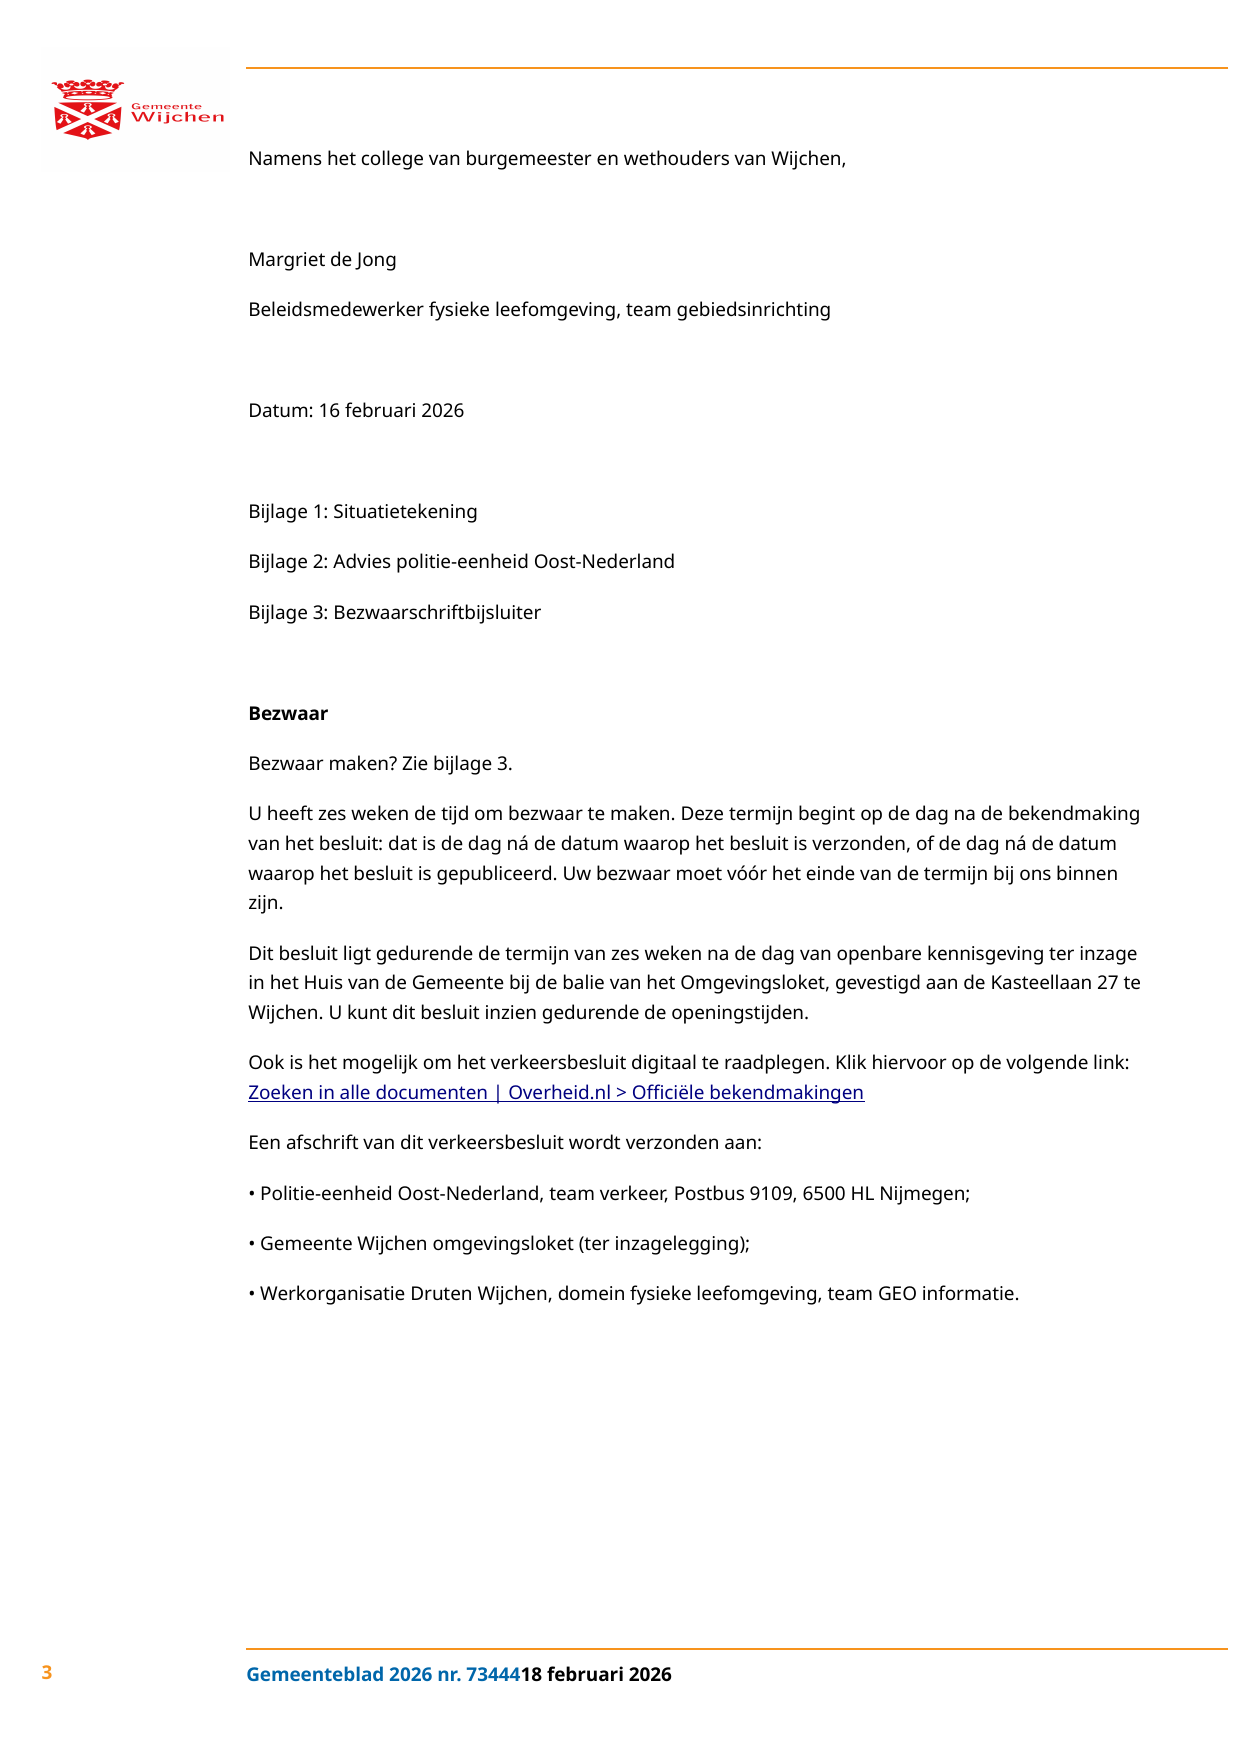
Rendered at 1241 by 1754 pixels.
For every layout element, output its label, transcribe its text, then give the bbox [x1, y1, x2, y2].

text Bijlage 3: Bezwaarschriftbijsluiter [248, 599, 1152, 625]
text Datum: 16 februari 2026 [248, 397, 1152, 423]
text Bijlage 2: Advies politie-eenheid Oost-Nederland [248, 548, 1152, 574]
text Ook is het mogelijk om het verkeersbesluit digitaal te raadplegen. Klik hiervoor op de volgende link: Zoeken in alle documenten | Overheid.nl > Officiële bekendmakingen [248, 1049, 1152, 1105]
text Dit besluit ligt gedurende de termijn van zes weken na de dag van openbare kennisgeving ter inzage in het Huis van de Gemeente bij de balie van het Omgevingsloket, gevestigd aan de Kasteellaan 27 te Wijchen. U kunt dit besluit inzien gedurende de openingstijden. [248, 940, 1152, 1025]
text Beleidsmedewerker fysieke leefomgeving, team gebiedsinrichting [248, 296, 1152, 322]
text Namens het college van burgemeester en wethouders van Wijchen, [248, 145, 1152, 171]
text Een afschrift van dit verkeersbesluit wordt verzonden aan: [248, 1129, 1152, 1155]
text • Werkorganisatie Druten Wijchen, domein fysieke leefomgeving, team GEO informatie. [248, 1281, 1152, 1306]
text U heeft zes weken de tijd om bezwaar te maken. Deze termijn begint op de dag na de bekendmaking van het besluit: dat is de dag ná de datum waarop het besluit is verzonden, of de dag ná de datum waarop het besluit is gepubliceerd. Uw bezwaar moet vóór het einde van de termijn bij ons binnen zijn. [248, 801, 1152, 915]
text Bijlage 1: Situatietekening [248, 498, 1152, 524]
text Margriet de Jong [248, 246, 1152, 272]
text Bezwaar [248, 700, 1152, 726]
text • Gemeente Wijchen omgevingsloket (ter inzagelegging); [248, 1230, 1152, 1256]
text • Politie-eenheid Oost-Nederland, team verkeer, Postbus 9109, 6500 HL Nijmegen; [248, 1180, 1152, 1206]
picture [41, 47, 231, 172]
text Bezwaar maken? Zie bijlage 3. [248, 750, 1152, 776]
